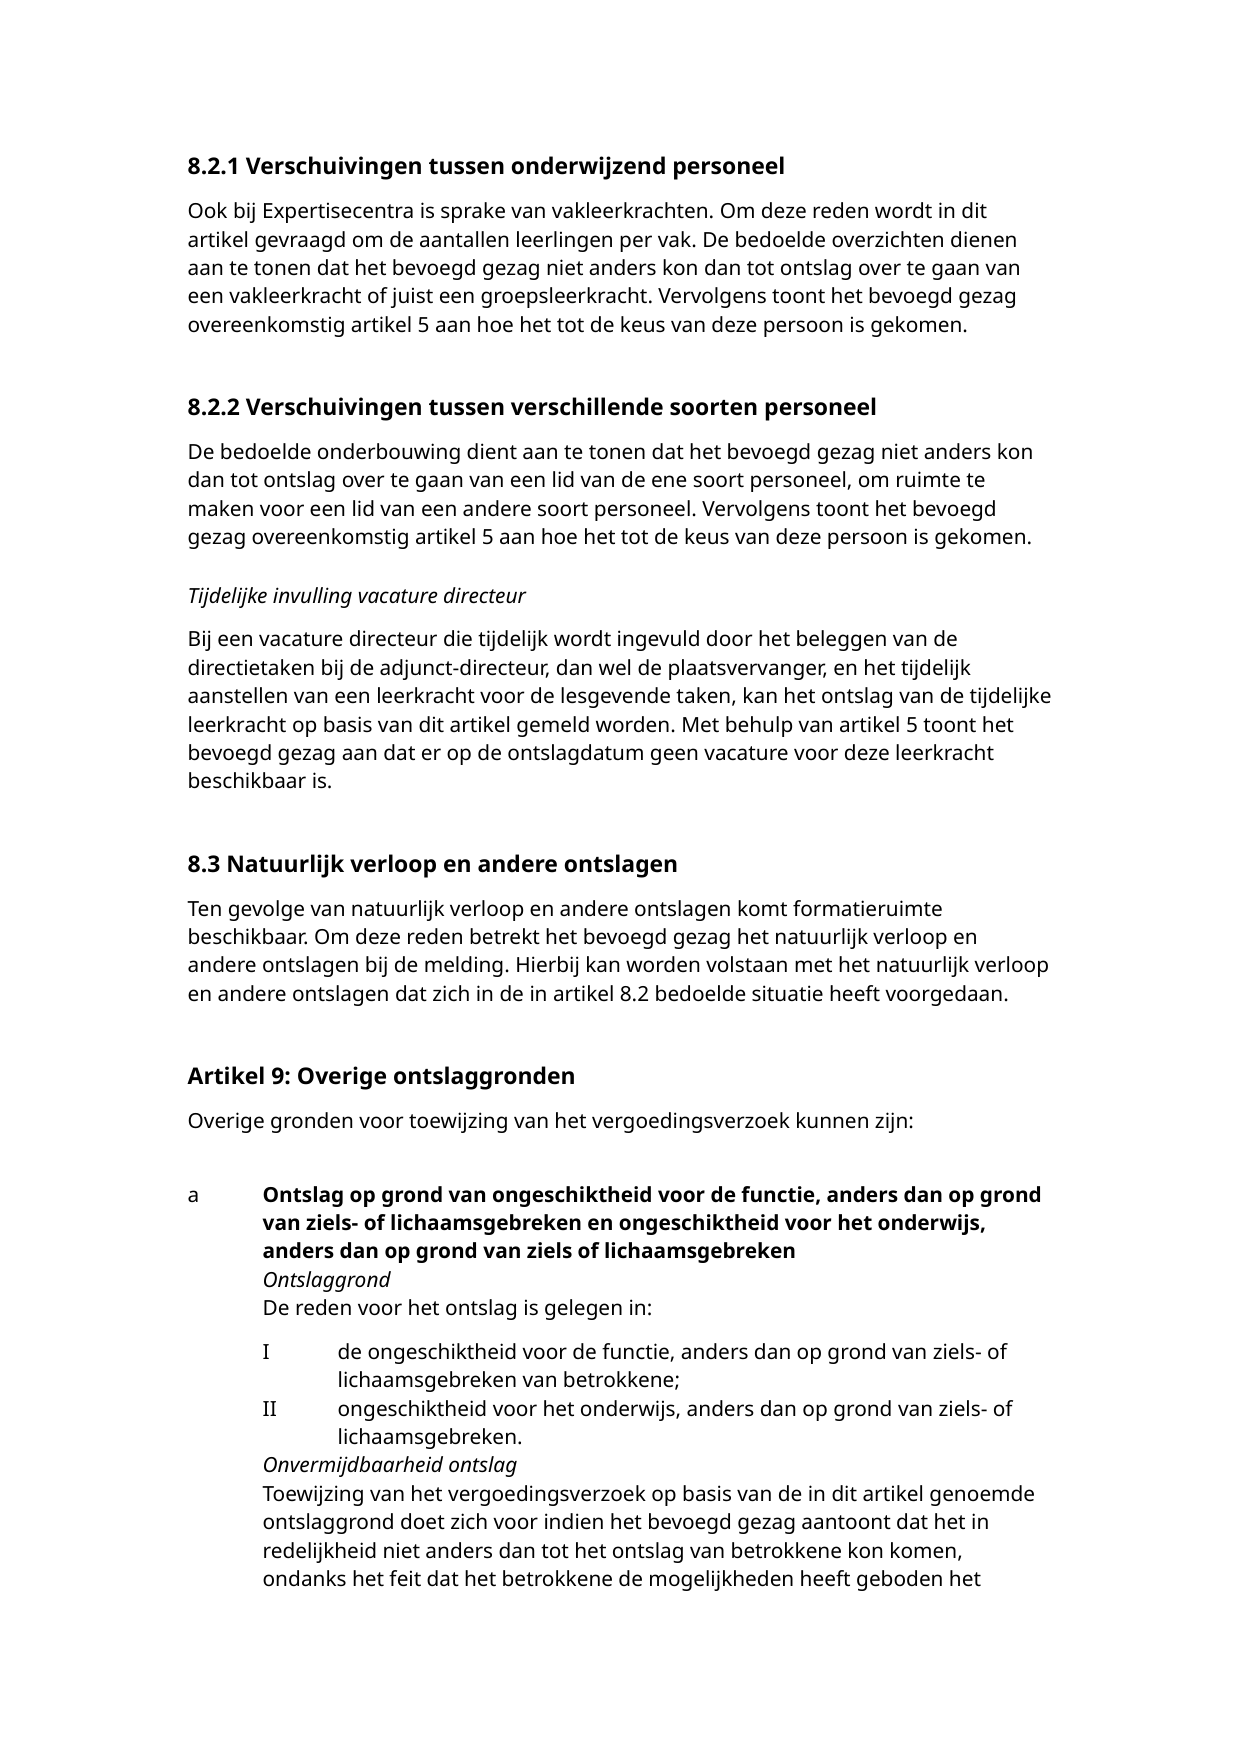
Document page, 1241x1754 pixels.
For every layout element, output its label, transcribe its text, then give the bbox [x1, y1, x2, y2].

text Bij een vacature directeur die tijdelijk wordt ingevuld door het beleggen van de directietaken bij de adjunct-directeur, dan wel de plaatsvervanger, en het tijdelijk aanstellen van een leerkracht voor de lesgevende taken, kan het ontslag van de tijdelijke leerkracht op basis van dit artikel gemeld worden. Met behulp van artikel 5 toont het bevoegd gezag aan dat er op de ontslagdatum geen vacature voor deze leerkracht beschikbaar is. [187, 624, 1053, 795]
subtitle 8.3 Natuurlijk verloop en andere ontslagen [187, 847, 1053, 879]
subtitle 8.2.2 Verschuivingen tussen verschillende soorten personeel [187, 391, 1053, 422]
list Toewijzing van het vergoedingsverzoek op basis van de in dit artikel genoemde ontslaggrond doet zich voor indien het bevoegd gezag aantoont dat het in redelijkheid niet anders dan tot het ontslag van betrokkene kon komen, ondanks het feit dat het betrokkene de mogelijkheden heeft geboden het [187, 1479, 1053, 1593]
text De bedoelde onderbouwing dient aan te tonen dat het bevoegd gezag niet anders kon dan tot ontslag over te gaan van een lid van de ene soort personeel, om ruimte te maken voor een lid van een andere soort personeel. Vervolgens toont het bevoegd gezag overeenkomstig artikel 5 aan hoe het tot de keus van deze persoon is gekomen. [187, 437, 1053, 551]
list Ontslaggrond [187, 1265, 1053, 1293]
list ongeschiktheid voor het onderwijs, anders dan op grond van ziels- of lichaamsgebreken. [262, 1394, 1053, 1451]
list Ontslag op grond van ongeschiktheid voor de functie, anders dan op grond van ziels- of lichaamsgebreken en ongeschiktheid voor het onderwijs, anders dan op grond van ziels of lichaamsgebreken [187, 1180, 1053, 1265]
subtitle Artikel 9: Overige ontslaggronden [187, 1060, 1053, 1091]
subtitle 8.2.1 Verschuivingen tussen onderwijzend personeel [187, 150, 1053, 181]
text Ook bij Expertisecentra is sprake van vakleerkrachten. Om deze reden wordt in dit artikel gevraagd om de aantallen leerlingen per vak. De bedoelde overzichten dienen aan te tonen dat het bevoegd gezag niet anders kon dan tot ontslag over te gaan van een vakleerkracht of juist een groepsleerkracht. Vervolgens toont het bevoegd gezag overeenkomstig artikel 5 aan hoe het tot de keus van deze persoon is gekomen. [187, 196, 1053, 338]
text Tijdelijke invulling vacature directeur [187, 581, 1053, 609]
text Overige gronden voor toewijzing van het vergoedingsverzoek kunnen zijn: [187, 1106, 1053, 1135]
text Ten gevolge van natuurlijk verloop en andere ontslagen komt formatieruimte beschikbaar. Om deze reden betrekt het bevoegd gezag het natuurlijk verloop en andere ontslagen bij de melding. Hierbij kan worden volstaan met het natuurlijk verloop en andere ontslagen dat zich in de in artikel 8.2 bedoelde situatie heeft voorgedaan. [187, 894, 1053, 1007]
list De reden voor het ontslag is gelegen in: [187, 1293, 1053, 1322]
list Onvermijdbaarheid ontslag [187, 1451, 1053, 1479]
list de ongeschiktheid voor de functie, anders dan op grond van ziels- of lichaamsgebreken van betrokkene; [262, 1337, 1053, 1394]
